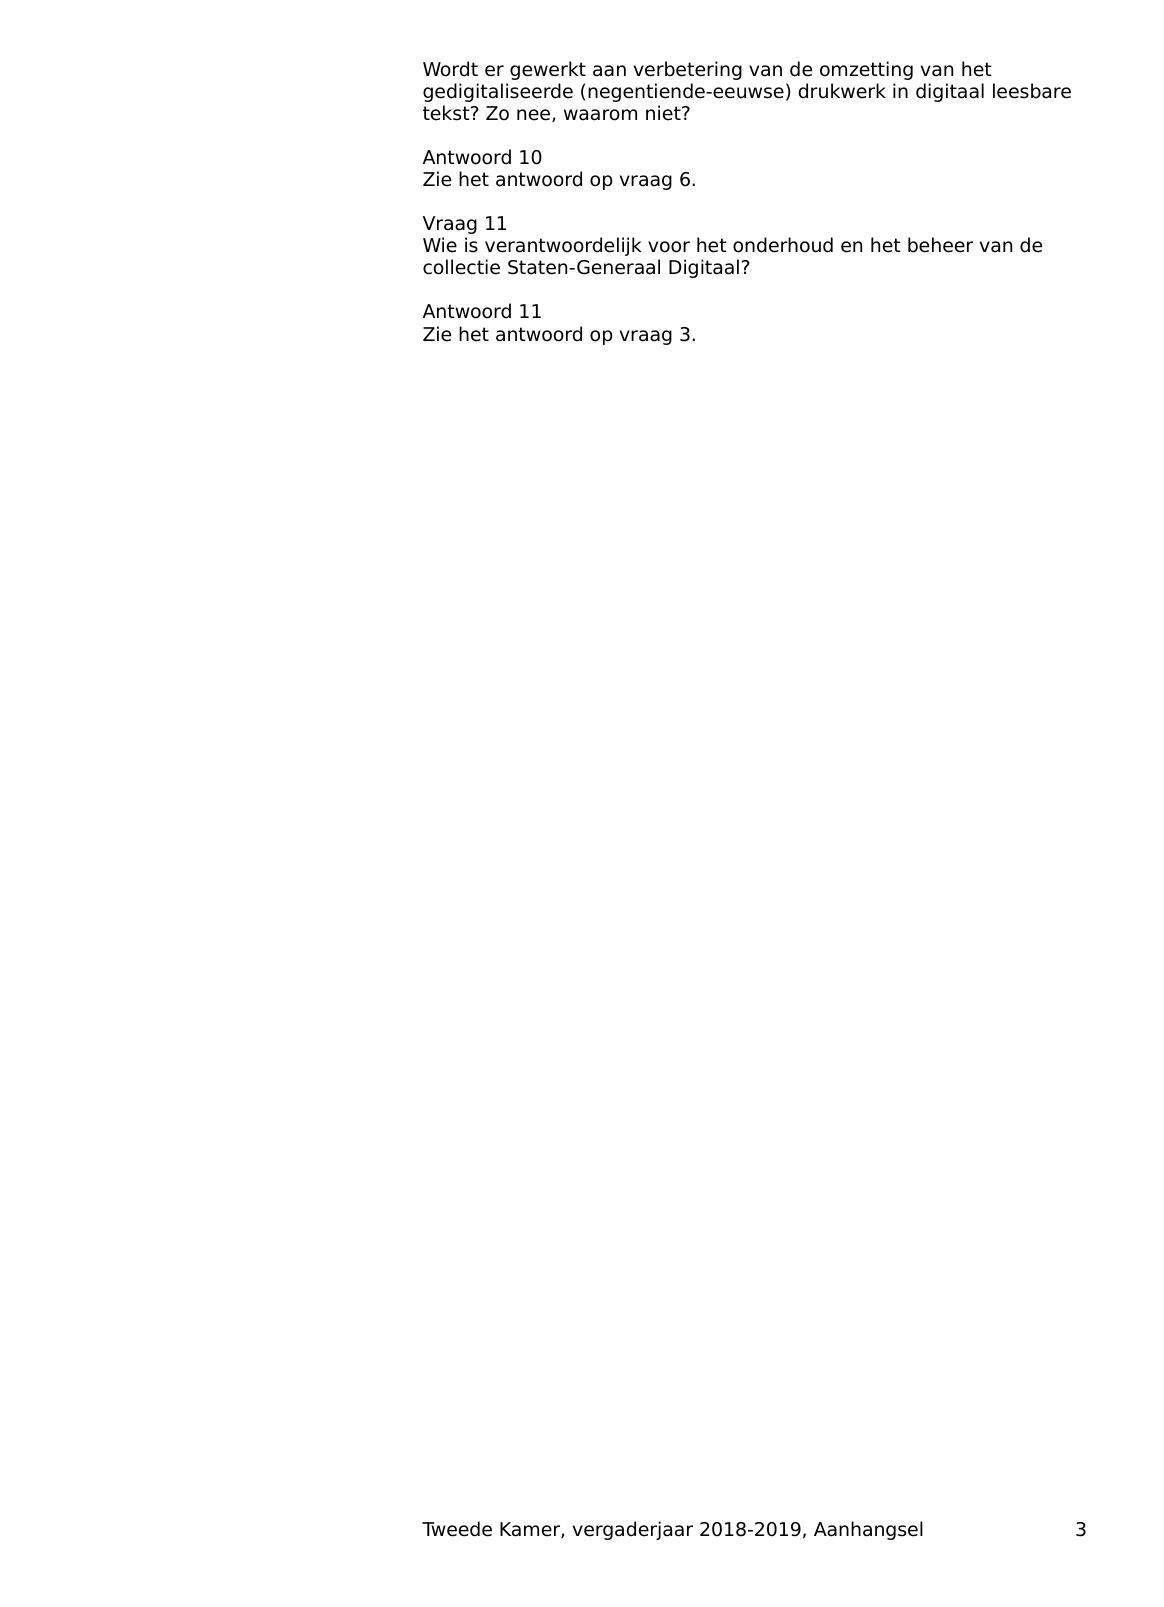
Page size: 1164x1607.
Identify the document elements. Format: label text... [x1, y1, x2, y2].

text Antwoord 11 [422, 301, 1087, 323]
text Wordt er gewerkt aan verbetering van de omzetting van het gedigitaliseerde (negentiende-eeuwse) drukwerk in digitaal leesbare tekst? Zo nee, waarom niet? [422, 59, 1087, 125]
text Antwoord 10 [422, 147, 1087, 169]
text Zie het antwoord op vraag 3. [422, 323, 1087, 345]
text Wie is verantwoordelijk voor het onderhoud en het beheer van de collectie Staten-Generaal Digitaal? [422, 235, 1087, 279]
text Zie het antwoord op vraag 6. [422, 169, 1087, 191]
text Vraag 11 [422, 213, 1087, 235]
